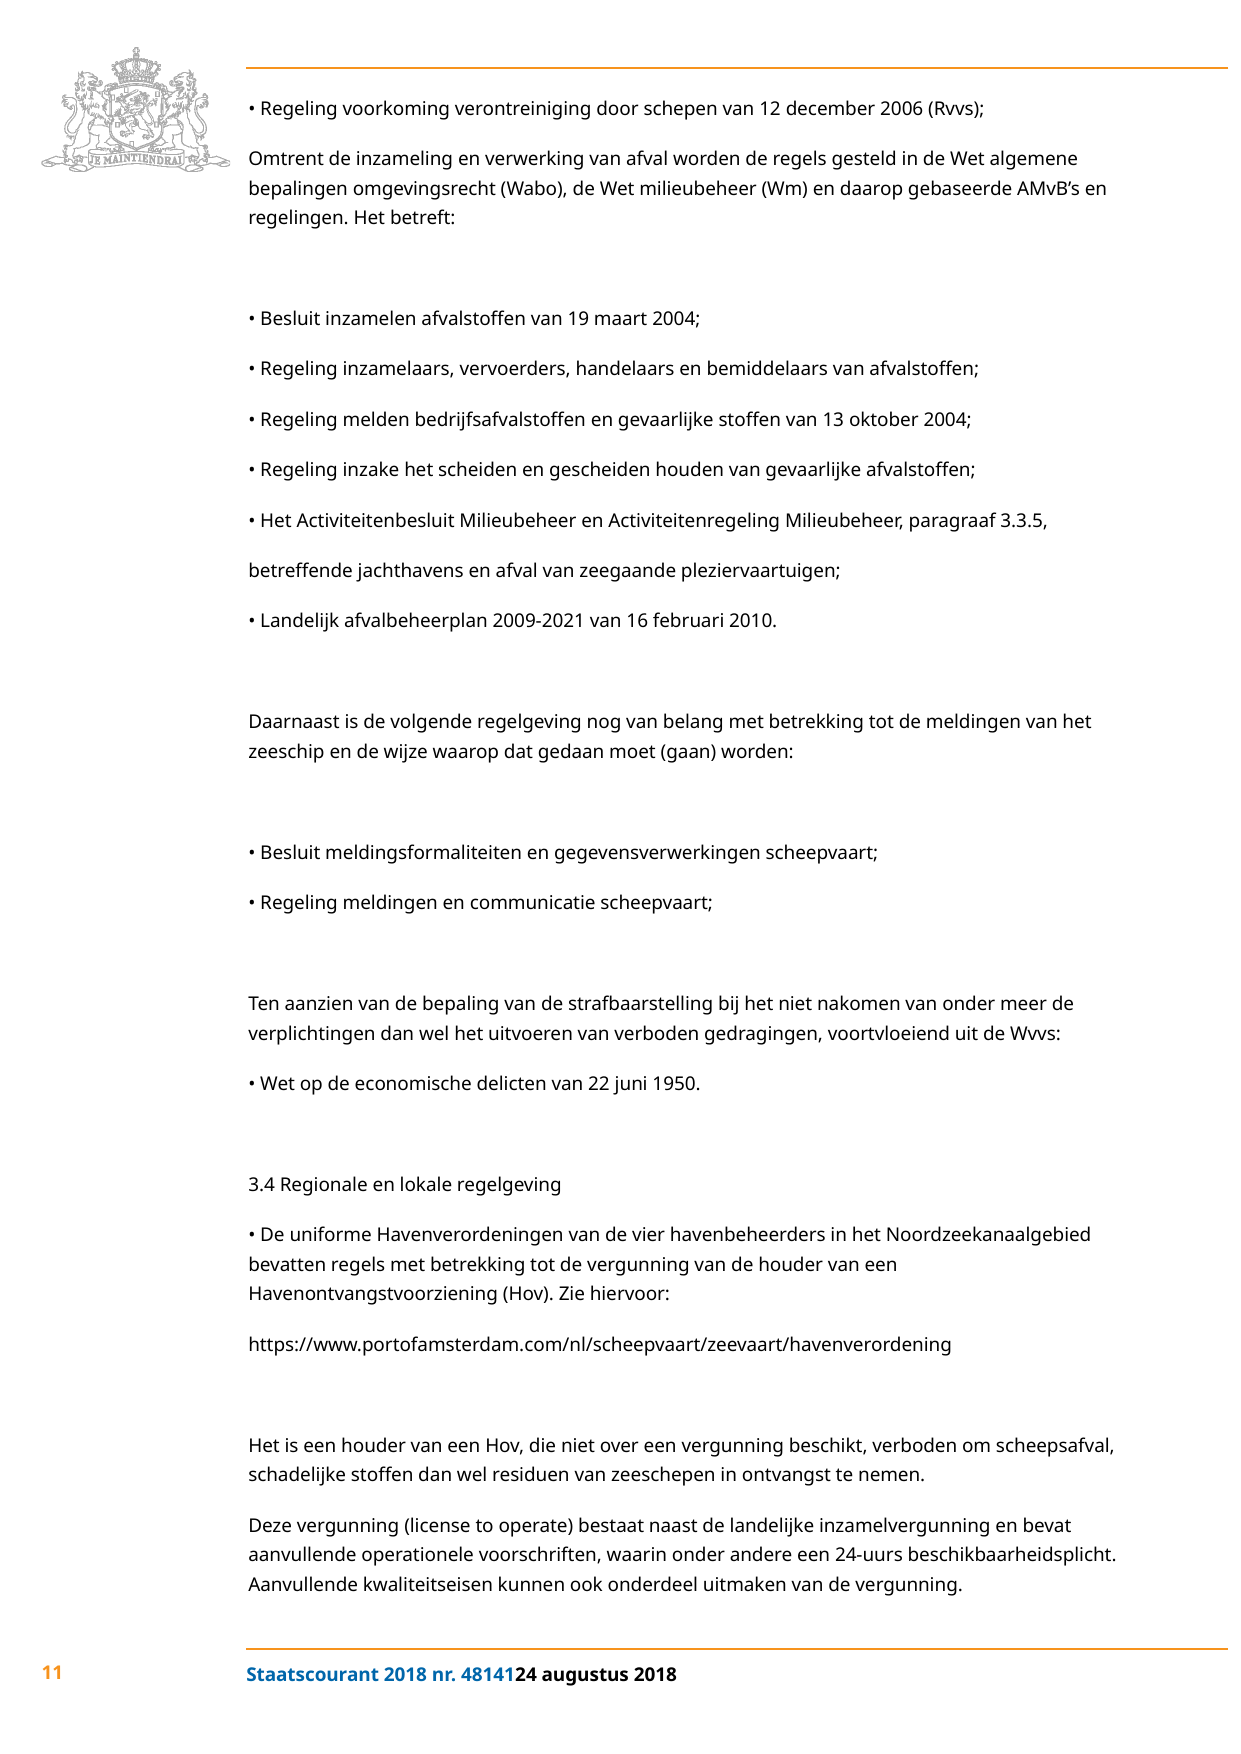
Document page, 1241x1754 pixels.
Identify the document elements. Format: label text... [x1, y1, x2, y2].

text • Landelijk afvalbeheerplan 2009-2021 van 16 februari 2010. [248, 608, 1152, 633]
text betreffende jachthavens en afval van zeegaande pleziervaartuigen; [248, 557, 1152, 583]
text • Regeling inzake het scheiden en gescheiden houden van gevaarlijke afvalstoffen; [248, 456, 1152, 482]
text • Besluit meldingsformaliteiten en gegevensverwerkingen scheepvaart; [248, 839, 1152, 865]
text • Wet op de economische delicten van 22 juni 1950. [248, 1070, 1152, 1096]
text • Regeling melden bedrijfsafvalstoffen en gevaarlijke stoffen van 13 oktober 2004; [248, 406, 1152, 432]
text 3.4 Regionale en lokale regelgeving [248, 1171, 1152, 1197]
text • De uniforme Havenverordeningen van de vier havenbeheerders in het Noordzeekanaalgebied bevatten regels met betrekking tot de vergunning van de houder van een Havenontvangstvoorziening (Hov). Zie hiervoor: [248, 1221, 1152, 1306]
text Omtrent de inzameling en verwerking van afval worden de regels gesteld in de Wet algemene bepalingen omgevingsrecht (Wabo), de Wet milieubeheer (Wm) en daarop gebaseerde AMvB’s en regelingen. Het betreft: [248, 145, 1152, 230]
picture [41, 47, 231, 172]
text Daarnaast is de volgende regelgeving nog van belang met betrekking tot de meldingen van het zeeschip en de wijze waarop dat gedaan moet (gaan) worden: [248, 708, 1152, 764]
text Deze vergunning (license to operate) bestaat naast de landelijke inzamelvergunning en bevat aanvullende operationele voorschriften, waarin onder andere een 24-uurs beschikbaarheidsplicht. Aanvullende kwaliteitseisen kunnen ook onderdeel uitmaken van de vergunning. [248, 1512, 1152, 1597]
text • Regeling inzamelaars, vervoerders, handelaars en bemiddelaars van afvalstoffen; [248, 356, 1152, 381]
text • Besluit inzamelen afvalstoffen van 19 maart 2004; [248, 305, 1152, 331]
text • Het Activiteitenbesluit Milieubeheer en Activiteitenregeling Milieubeheer, paragraaf 3.3.5, [248, 507, 1152, 533]
text https://www.portofamsterdam.com/nl/scheepvaart/zeevaart/havenverordening [248, 1331, 1152, 1357]
text Het is een houder van een Hov, die niet over een vergunning beschikt, verboden om scheepsafval, schadelijke stoffen dan wel residuen van zeeschepen in ontvangst te nemen. [248, 1432, 1152, 1487]
text Ten aanzien van de bepaling van de strafbaarstelling bij het niet nakomen van onder meer de verplichtingen dan wel het uitvoeren van verboden gedragingen, voortvloeiend uit de Wvvs: [248, 990, 1152, 1046]
text • Regeling voorkoming verontreiniging door schepen van 12 december 2006 (Rvvs); [248, 95, 1152, 121]
text • Regeling meldingen en communicatie scheepvaart; [248, 889, 1152, 915]
